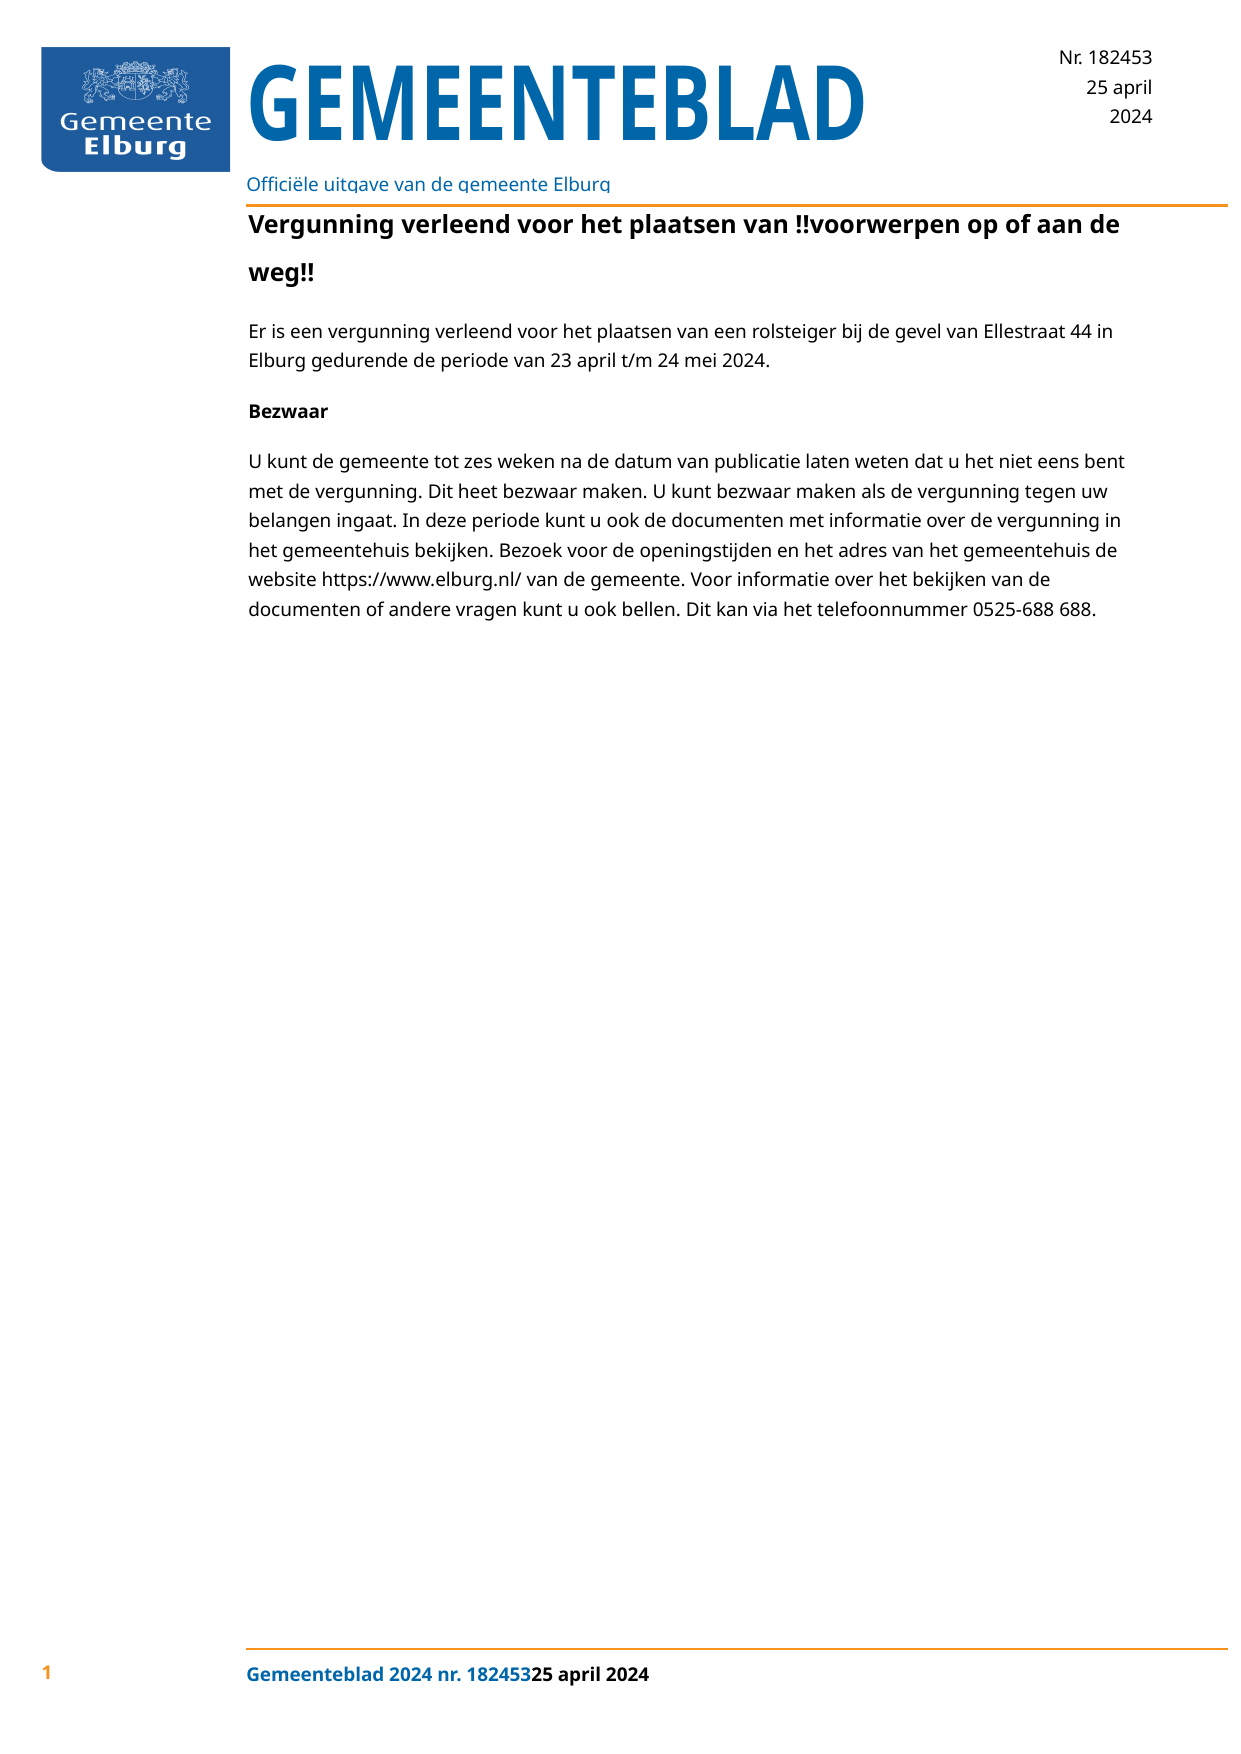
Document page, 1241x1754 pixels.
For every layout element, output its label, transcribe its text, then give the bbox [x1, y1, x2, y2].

picture [41, 47, 231, 172]
text Bezwaar [248, 398, 1152, 424]
text Vergunning verleend voor het plaatsen van !!voorwerpen op of aan de weg!! [248, 207, 1152, 288]
text Er is een vergunning verleend voor het plaatsen van een rolsteiger bij de gevel van Ellestraat 44 in Elburg gedurende de periode van 23 april t/m 24 mei 2024. [248, 318, 1152, 373]
text U kunt de gemeente tot zes weken na de datum van publicatie laten weten dat u het niet eens bent met de vergunning. Dit heet bezwaar maken. U kunt bezwaar maken als de vergunning tegen uw belangen ingaat. In deze periode kunt u ook de documenten met informatie over de vergunning in het gemeentehuis bekijken. Bezoek voor de openingstijden en het adres van het gemeentehuis de website https://www.elburg.nl/ van de gemeente. Voor informatie over het bekijken van de documenten of andere vragen kunt u ook bellen. Dit kan via het telefoonnummer 0525-688 688. [248, 448, 1152, 622]
